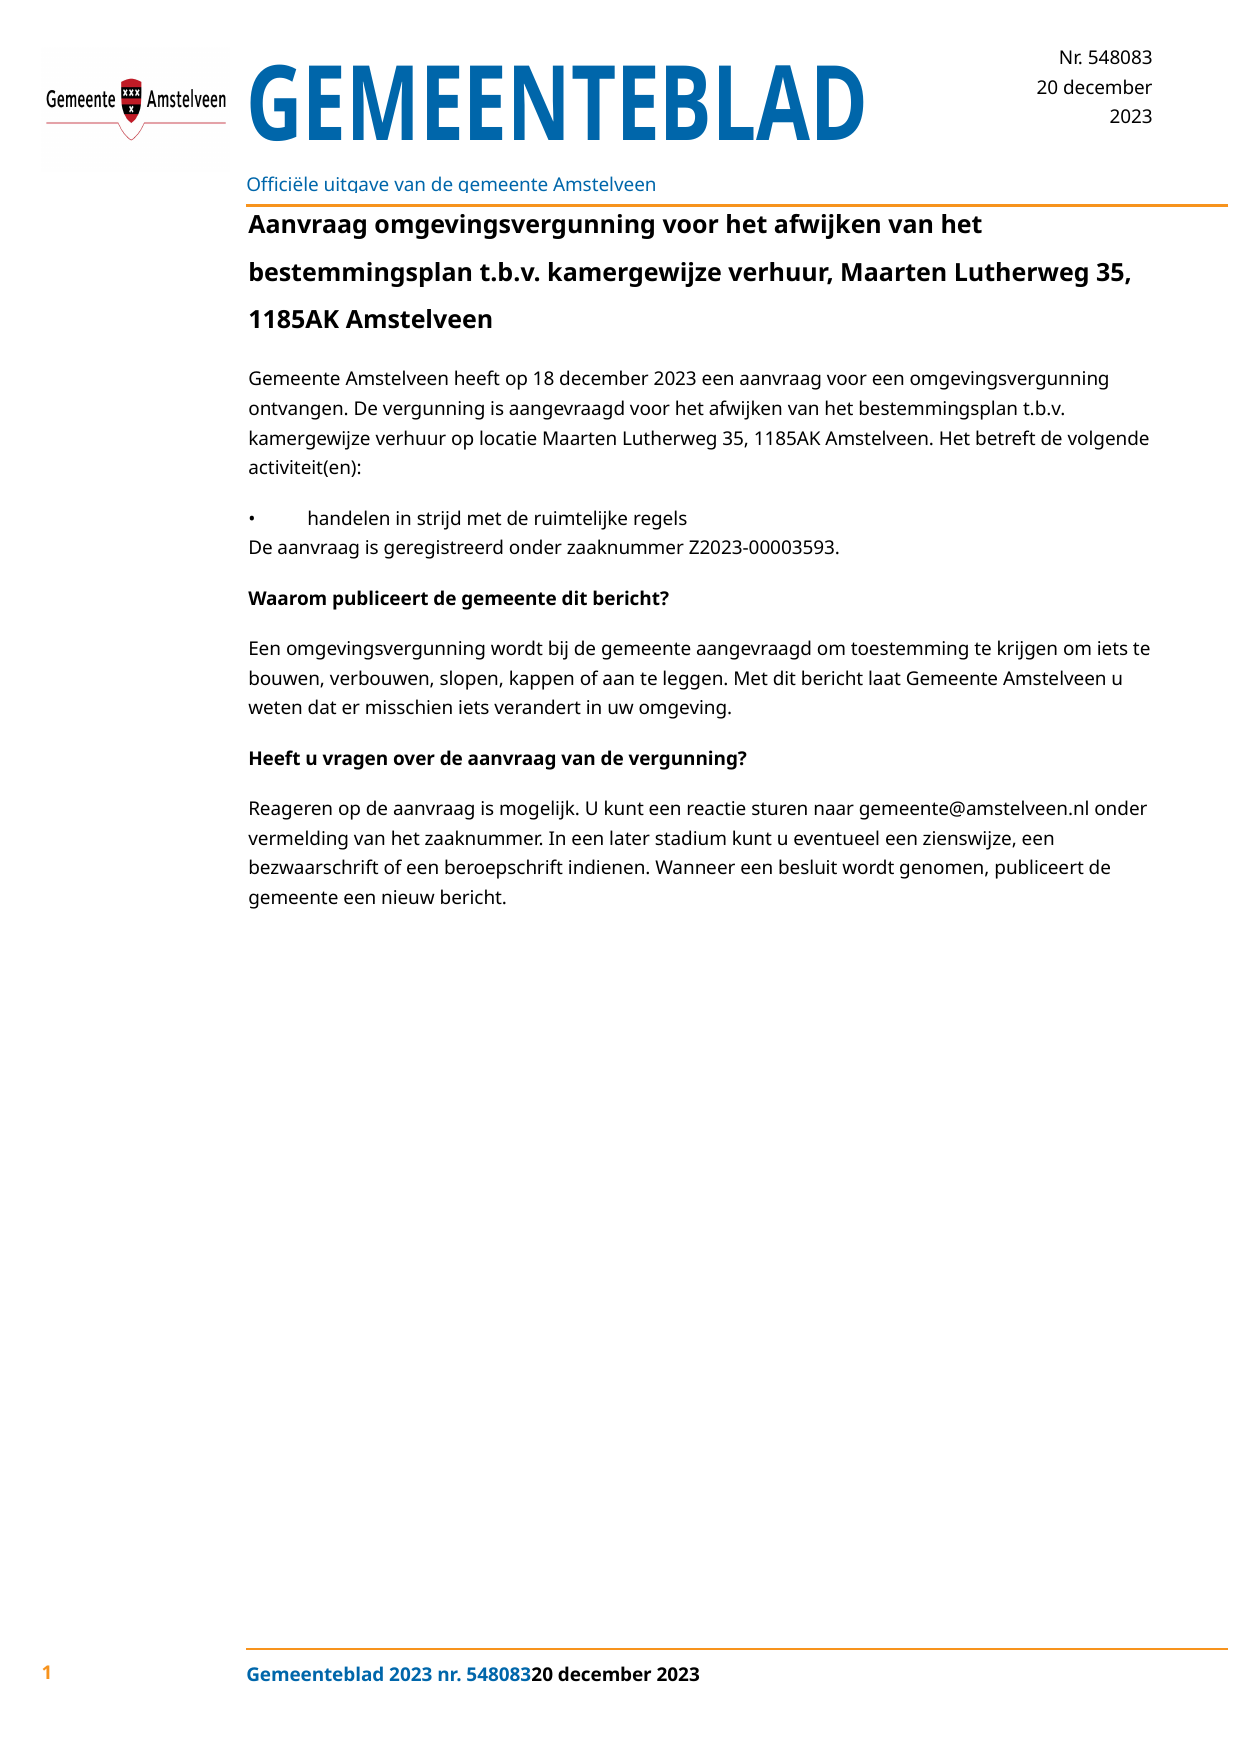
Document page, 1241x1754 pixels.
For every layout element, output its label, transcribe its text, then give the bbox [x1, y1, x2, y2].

text Reageren op de aanvraag is mogelijk. U kunt een reactie sturen naar gemeente@amstelveen.nl onder vermelding van het zaaknummer. In een later stadium kunt u eventueel een zienswijze, een bezwaarschrift of een beroepschrift indienen. Wanneer een besluit wordt genomen, publiceert de gemeente een nieuw bericht. [248, 795, 1152, 909]
text Aanvraag omgevingsvergunning voor het afwijken van het bestemmingsplan t.b.v. kamergewijze verhuur, Maarten Lutherweg 35, 1185AK Amstelveen [248, 207, 1152, 336]
picture [41, 47, 231, 172]
text Gemeente Amstelveen heeft op 18 december 2023 een aanvraag voor een omgevingsvergunning ontvangen. De vergunning is aangevraagd voor het afwijken van het bestemmingsplan t.b.v. kamergewijze verhuur op locatie Maarten Lutherweg 35, 1185AK Amstelveen. Het betreft de volgende activiteit(en): [248, 366, 1152, 480]
text De aanvraag is geregistreerd onder zaaknummer Z2023-00003593. [248, 534, 1152, 560]
text Heeft u vragen over de aanvraag van de vergunning? [248, 745, 1152, 770]
text Een omgevingsvergunning wordt bij de gemeente aangevraagd om toestemming te krijgen om iets te bouwen, verbouwen, slopen, kappen of aan te leggen. Met dit bericht laat Gemeente Amstelveen u weten dat er misschien iets verandert in uw omgeving. [248, 635, 1152, 720]
list handelen in strijd met de ruimtelijke regels [248, 505, 1152, 530]
text Waarom publiceert de gemeente dit bericht? [248, 585, 1152, 610]
